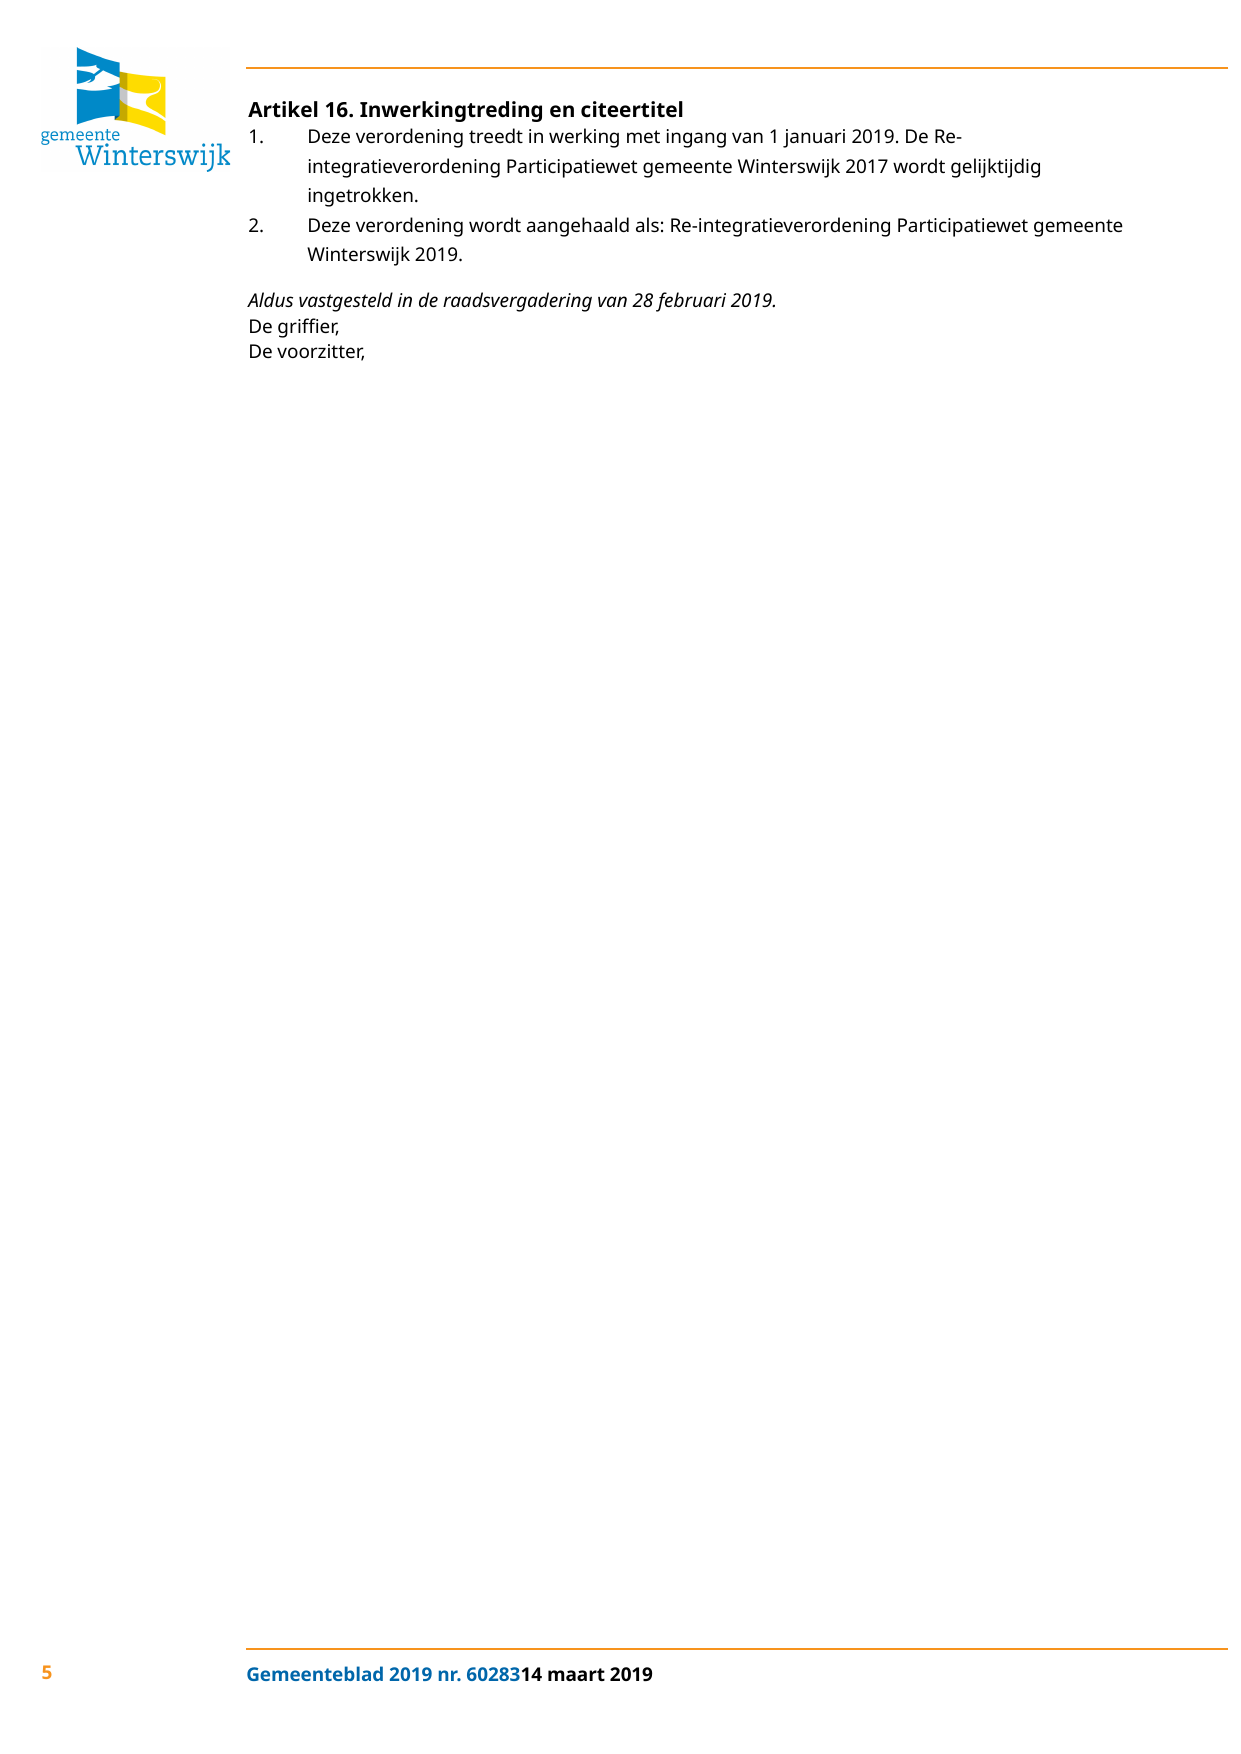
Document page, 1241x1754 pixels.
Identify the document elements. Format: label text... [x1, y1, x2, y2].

text Artikel 16. Inwerkingtreding en citeertitel [248, 95, 1152, 123]
list Deze verordening treedt in werking met ingang van 1 januari 2019. De Re-integratieverordening Participatiewet gemeente Winterswijk 2017 wordt gelijktijdig ingetrokken. [248, 123, 1152, 208]
text De griffier, [248, 313, 1152, 339]
list Deze verordening wordt aangehaald als: Re-integratieverordening Participatiewet gemeente Winterswijk 2019. [248, 212, 1152, 267]
text De voorzitter, [248, 339, 1152, 364]
text Aldus vastgesteld in de raadsvergadering van 28 februari 2019. [248, 287, 1152, 313]
picture [225, 153, 231, 162]
picture [41, 47, 231, 172]
